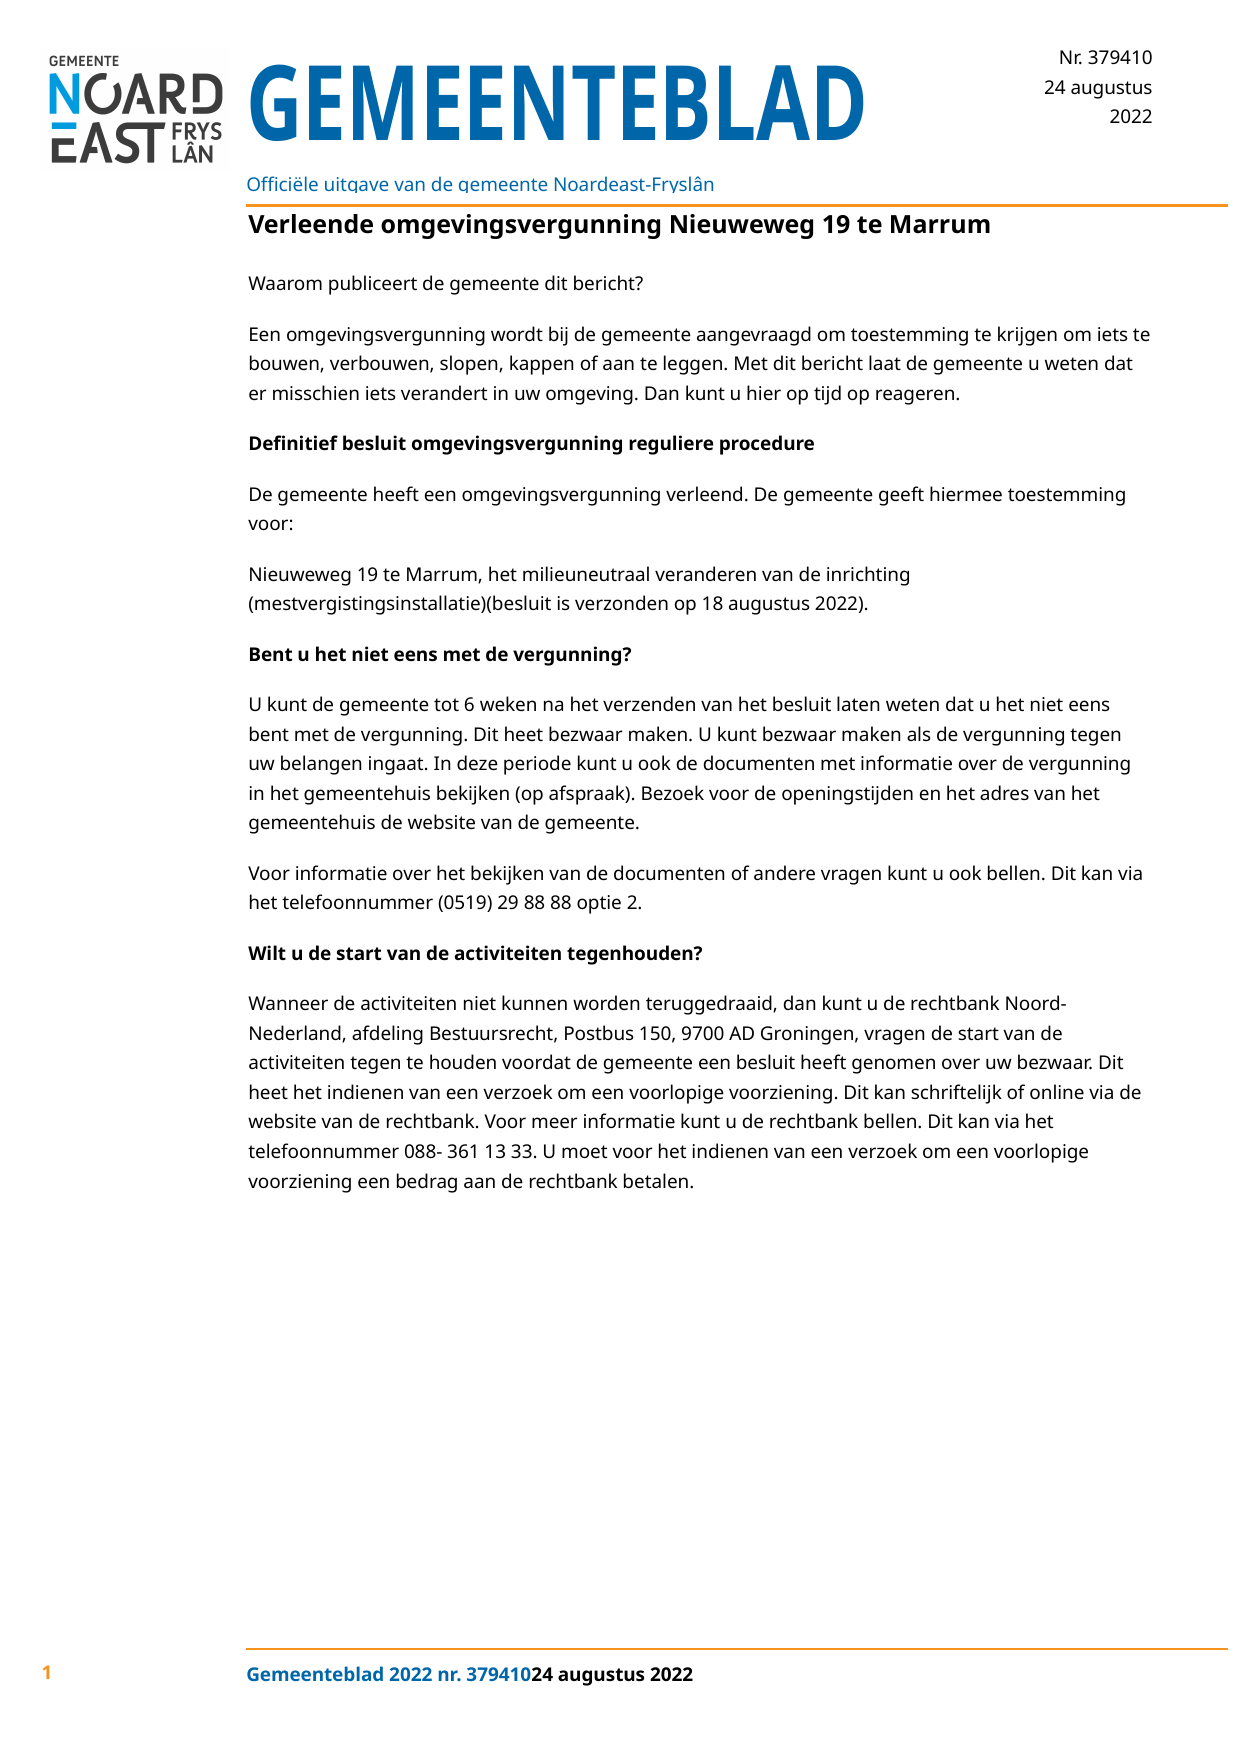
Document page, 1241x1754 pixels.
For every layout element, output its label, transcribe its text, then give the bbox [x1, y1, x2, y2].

text Verleende omgevingsvergunning Nieuweweg 19 te Marrum [248, 207, 1152, 241]
text Bent u het niet eens met de vergunning? [248, 641, 1152, 666]
text U kunt de gemeente tot 6 weken na het verzenden van het besluit laten weten dat u het niet eens bent met de vergunning. Dit heet bezwaar maken. U kunt bezwaar maken als de vergunning tegen uw belangen ingaat. In deze periode kunt u ook de documenten met informatie over de vergunning in het gemeentehuis bekijken (op afspraak). Bezoek voor de openingstijden en het adres van het gemeentehuis de website van de gemeente. [248, 691, 1152, 835]
text De gemeente heeft een omgevingsvergunning verleend. De gemeente geeft hiermee toestemming voor: [248, 481, 1152, 536]
picture [41, 47, 231, 172]
text Waarom publiceert de gemeente dit bericht? [248, 270, 1152, 296]
text Een omgevingsvergunning wordt bij de gemeente aangevraagd om toestemming te krijgen om iets te bouwen, verbouwen, slopen, kappen of aan te leggen. Met dit bericht laat de gemeente u weten dat er misschien iets verandert in uw omgeving. Dan kunt u hier op tijd op reageren. [248, 321, 1152, 406]
text Definitief besluit omgevingsvergunning reguliere procedure [248, 430, 1152, 456]
text Voor informatie over het bekijken van de documenten of andere vragen kunt u ook bellen. Dit kan via het telefoonnummer (0519) 29 88 88 optie 2. [248, 860, 1152, 915]
text Wanneer de activiteiten niet kunnen worden teruggedraaid, dan kunt u de rechtbank Noord-Nederland, afdeling Bestuursrecht, Postbus 150, 9700 AD Groningen, vragen de start van de activiteiten tegen te houden voordat de gemeente een besluit heeft genomen over uw bezwaar. Dit heet het indienen van een verzoek om een voorlopige voorziening. Dit kan schriftelijk of online via de website van de rechtbank. Voor meer informatie kunt u de rechtbank bellen. Dit kan via het telefoonnummer 088- 361 13 33. U moet voor het indienen van een verzoek om een voorlopige voorziening een bedrag aan de rechtbank betalen. [248, 990, 1152, 1193]
text Nieuweweg 19 te Marrum, het milieuneutraal veranderen van de inrichting (mestvergistingsinstallatie)(besluit is verzonden op 18 augustus 2022). [248, 561, 1152, 616]
text Wilt u de start van de activiteiten tegenhouden? [248, 940, 1152, 966]
